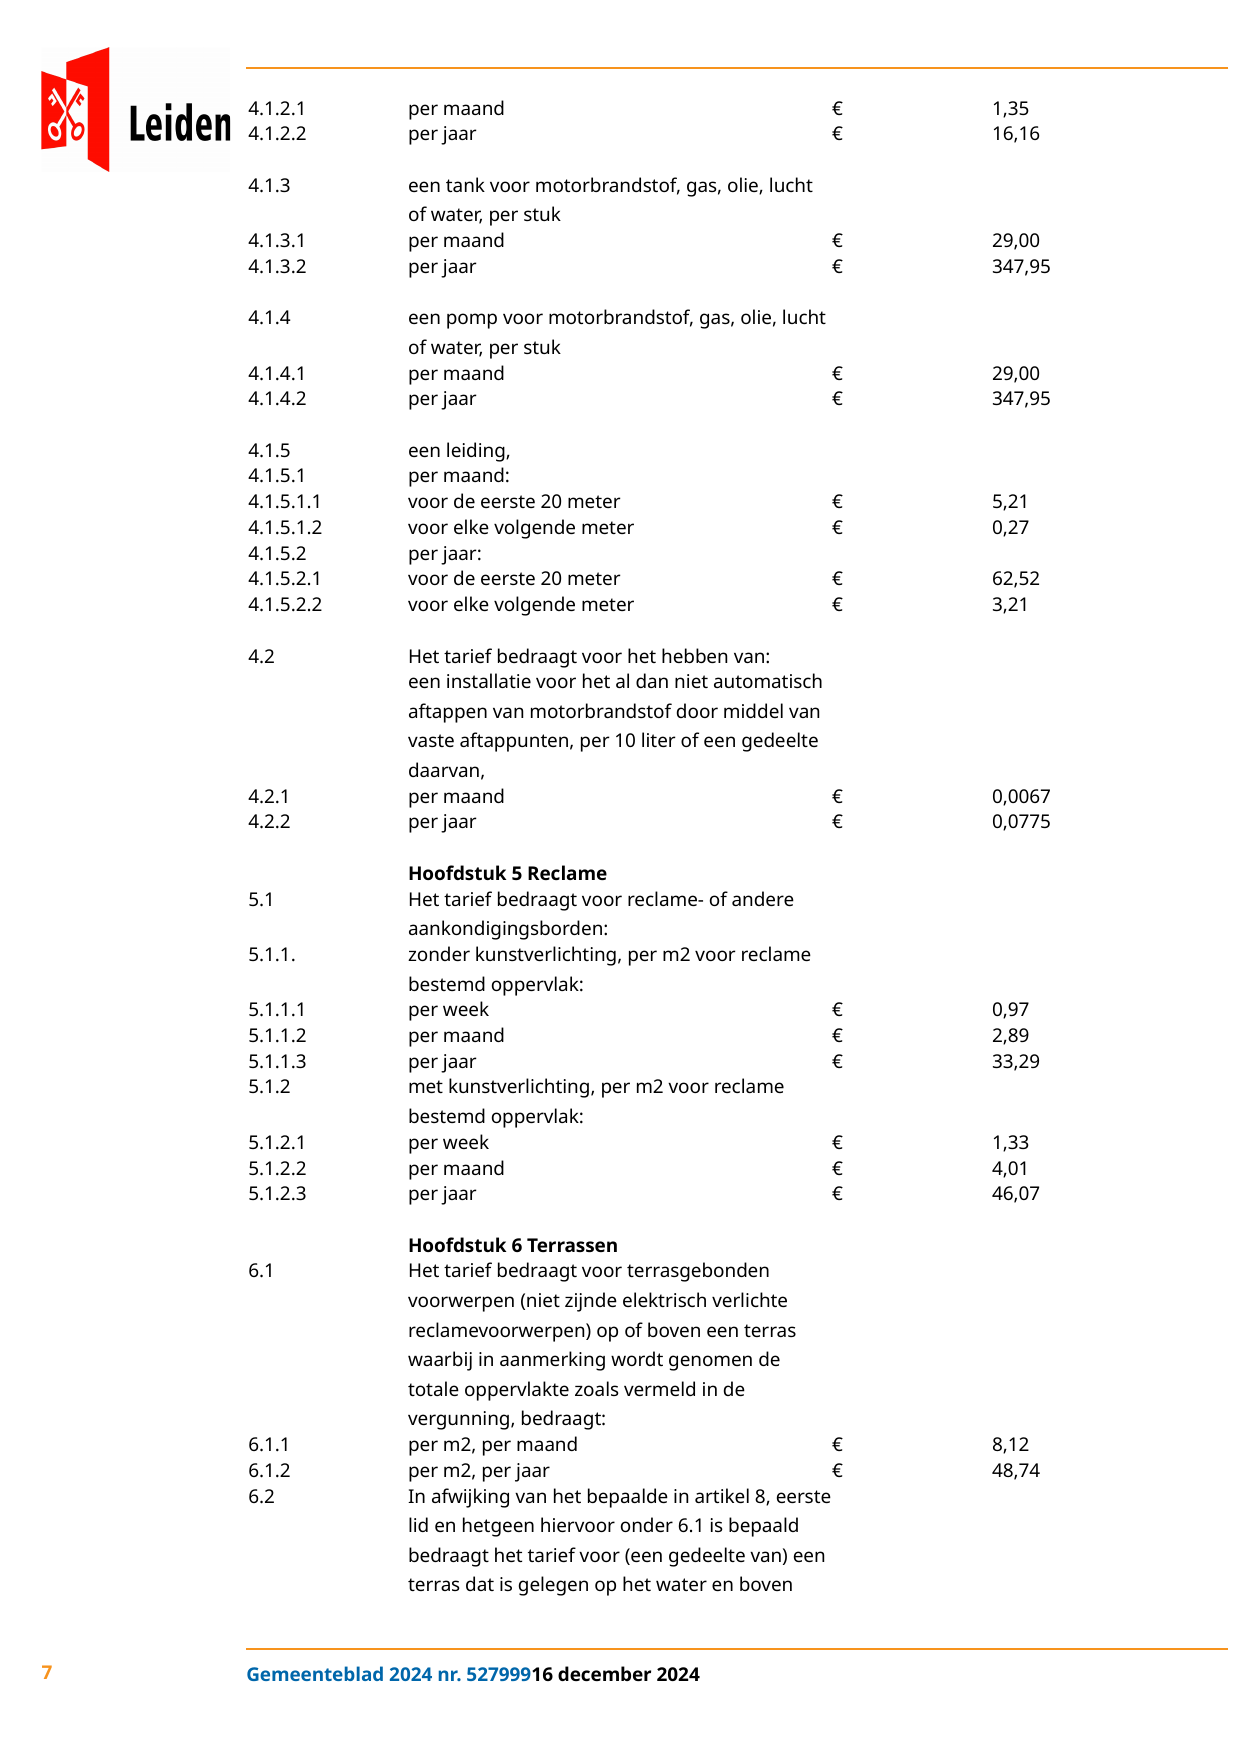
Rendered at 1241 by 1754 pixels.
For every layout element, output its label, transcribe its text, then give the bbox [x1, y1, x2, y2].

table_cell [832, 1206, 992, 1232]
table_cell [992, 279, 1152, 304]
table_cell 33,29 [992, 1048, 1152, 1074]
table_cell [248, 835, 408, 860]
table_cell per week [408, 997, 832, 1022]
table_cell een tank voor motorbrandstof, gas, olie, lucht of water, per stuk [408, 172, 832, 227]
table_cell [248, 1206, 408, 1232]
table_cell 0,0775 [992, 809, 1152, 834]
table_cell 4.2.2 [248, 809, 408, 834]
table_cell Hoofdstuk 6 Terrassen [408, 1232, 832, 1258]
table_cell 46,07 [992, 1181, 1152, 1206]
table_cell € [832, 997, 992, 1022]
table_cell [992, 411, 1152, 437]
table_cell [992, 146, 1152, 172]
table_cell € [832, 591, 992, 617]
table_cell 5.1.1.2 [248, 1022, 408, 1048]
table_cell € [832, 566, 992, 591]
table_cell per maand [408, 783, 832, 809]
table_cell € [832, 514, 992, 540]
table_cell per m2, per maand [408, 1431, 832, 1457]
table_cell [832, 463, 992, 488]
table_cell per maand [408, 1155, 832, 1181]
table_cell 4.1.5.2.2 [248, 591, 408, 617]
table_cell 5.1 [248, 886, 408, 941]
table_cell [992, 1258, 1152, 1431]
table_cell 5.1.2.1 [248, 1129, 408, 1155]
table_cell [992, 172, 1152, 227]
table_cell met kunstverlichting, per m2 voor reclame bestemd oppervlak: [408, 1074, 832, 1129]
table_cell 4.1.5.1.2 [248, 514, 408, 540]
table_cell [832, 305, 992, 360]
table_cell [832, 411, 992, 437]
table_cell € [832, 489, 992, 514]
table_cell voor elke volgende meter [408, 591, 832, 617]
table_cell 5.1.2.3 [248, 1181, 408, 1206]
table_cell [992, 1232, 1152, 1258]
table_cell [992, 437, 1152, 463]
table_cell per maand [408, 95, 832, 121]
table_cell voor de eerste 20 meter [408, 566, 832, 591]
table_cell zonder kunstverlichting, per m2 voor reclame bestemd oppervlak: [408, 941, 832, 997]
table_cell [992, 860, 1152, 886]
table_cell 5.1.2.2 [248, 1155, 408, 1181]
table_cell 62,52 [992, 566, 1152, 591]
table_cell 347,95 [992, 386, 1152, 411]
table_cell € [832, 1457, 992, 1483]
table_cell een installatie voor het al dan niet automatisch aftappen van motorbrandstof door middel van vaste aftappunten, per 10 liter of een gedeelte daarvan, [408, 669, 832, 783]
table_cell [992, 1483, 1152, 1597]
table_cell 16,16 [992, 121, 1152, 146]
table_cell 4.1.2.1 [248, 95, 408, 121]
table_cell 4.1.4.1 [248, 360, 408, 386]
table_cell voor de eerste 20 meter [408, 489, 832, 514]
table_cell [248, 146, 408, 172]
table_cell 4.2.1 [248, 783, 408, 809]
table_cell € [832, 809, 992, 834]
table_cell [832, 941, 992, 997]
table_cell per maand [408, 360, 832, 386]
table_cell per jaar: [408, 540, 832, 566]
table_cell Het tarief bedraagt voor het hebben van: [408, 643, 832, 668]
table_cell Het tarief bedraagt voor reclame- of andere aankondigingsborden: [408, 886, 832, 941]
table_cell 6.2 [248, 1483, 408, 1597]
table_cell [832, 1258, 992, 1431]
table_cell per maand [408, 1022, 832, 1048]
table_cell [832, 617, 992, 643]
table_cell [248, 617, 408, 643]
table_cell 48,74 [992, 1457, 1152, 1483]
picture [41, 47, 231, 172]
table_cell 29,00 [992, 227, 1152, 253]
table_cell [832, 835, 992, 860]
table_cell € [832, 1431, 992, 1457]
table_cell per m2, per jaar [408, 1457, 832, 1483]
table_cell 6.1 [248, 1258, 408, 1431]
table_cell een leiding, [408, 437, 832, 463]
table_cell [992, 886, 1152, 941]
table_cell per week [408, 1129, 832, 1155]
table_cell [832, 1232, 992, 1258]
table_cell 4.1.5.1 [248, 463, 408, 488]
table_cell € [832, 783, 992, 809]
table_cell 4.1.2.2 [248, 121, 408, 146]
table_cell € [832, 1048, 992, 1074]
table_cell [992, 305, 1152, 360]
table_cell € [832, 1155, 992, 1181]
table_cell [832, 172, 992, 227]
table_cell 4.1.5 [248, 437, 408, 463]
table_cell per maand: [408, 463, 832, 488]
table_cell € [832, 360, 992, 386]
table_cell [408, 835, 832, 860]
table_cell Het tarief bedraagt voor terrasgebonden voorwerpen (niet zijnde elektrisch verlichte reclamevoorwerpen) op of boven een terras waarbij in aanmerking wordt genomen de totale oppervlakte zoals vermeld in de vergunning, bedraagt: [408, 1258, 832, 1431]
table_cell voor elke volgende meter [408, 514, 832, 540]
table_cell per jaar [408, 1048, 832, 1074]
table_cell € [832, 95, 992, 121]
table_cell per maand [408, 227, 832, 253]
table_cell 4,01 [992, 1155, 1152, 1181]
table_cell 8,12 [992, 1431, 1152, 1457]
table_cell [992, 1074, 1152, 1129]
table_cell per jaar [408, 1181, 832, 1206]
table_cell [992, 617, 1152, 643]
table_cell [832, 1483, 992, 1597]
table_cell [408, 146, 832, 172]
table_cell [408, 1206, 832, 1232]
table_cell 4.2 [248, 643, 408, 668]
table_cell 5.1.2 [248, 1074, 408, 1129]
table_cell 0,97 [992, 997, 1152, 1022]
table_cell € [832, 1022, 992, 1048]
table_cell 4.1.5.2.1 [248, 566, 408, 591]
table_cell 4.1.3.2 [248, 253, 408, 279]
table_cell 4.1.3.1 [248, 227, 408, 253]
table_cell 4.1.3 [248, 172, 408, 227]
table_cell [832, 279, 992, 304]
table_cell 5,21 [992, 489, 1152, 514]
table_cell [408, 411, 832, 437]
table_cell [832, 860, 992, 886]
table_cell per jaar [408, 121, 832, 146]
table_cell In afwijking van het bepaalde in artikel 8, eerste lid en hetgeen hiervoor onder 6.1 is bepaald bedraagt het tarief voor (een gedeelte van) een terras dat is gelegen op het water en boven [408, 1483, 832, 1597]
table_cell [992, 1206, 1152, 1232]
table_cell [248, 860, 408, 886]
table_cell [832, 669, 992, 783]
table_cell 4.1.4 [248, 305, 408, 360]
table_cell 4.1.5.2 [248, 540, 408, 566]
table_cell Hoofdstuk 5 Reclame [408, 860, 832, 886]
table_cell 4.1.5.1.1 [248, 489, 408, 514]
table_cell 5.1.1. [248, 941, 408, 997]
table_cell € [832, 386, 992, 411]
table_cell € [832, 253, 992, 279]
table_cell [832, 886, 992, 941]
table_cell [992, 835, 1152, 860]
table_cell 0,27 [992, 514, 1152, 540]
table_cell [408, 279, 832, 304]
table_cell [992, 643, 1152, 668]
table_cell [248, 411, 408, 437]
table_cell 6.1.1 [248, 1431, 408, 1457]
table_cell 347,95 [992, 253, 1152, 279]
table_cell € [832, 121, 992, 146]
table_cell [832, 146, 992, 172]
table_cell [992, 540, 1152, 566]
table_cell per jaar [408, 809, 832, 834]
table_cell 1,33 [992, 1129, 1152, 1155]
table_cell een pomp voor motorbrandstof, gas, olie, lucht of water, per stuk [408, 305, 832, 360]
table_cell € [832, 1181, 992, 1206]
table_cell 5.1.1.3 [248, 1048, 408, 1074]
table_cell 1,35 [992, 95, 1152, 121]
table_cell [992, 463, 1152, 488]
table_cell € [832, 1129, 992, 1155]
table_cell per jaar [408, 253, 832, 279]
table_cell [408, 617, 832, 643]
table_cell 4.1.4.2 [248, 386, 408, 411]
table_cell [248, 1232, 408, 1258]
table_cell [832, 1074, 992, 1129]
table_cell [992, 941, 1152, 997]
table_cell 2,89 [992, 1022, 1152, 1048]
table_cell [832, 643, 992, 668]
table_cell [832, 437, 992, 463]
table_cell 29,00 [992, 360, 1152, 386]
table_cell [832, 540, 992, 566]
table_cell per jaar [408, 386, 832, 411]
table_cell 0,0067 [992, 783, 1152, 809]
table_cell [248, 669, 408, 783]
table_cell [992, 669, 1152, 783]
table_cell 3,21 [992, 591, 1152, 617]
table_cell € [832, 227, 992, 253]
table_cell 5.1.1.1 [248, 997, 408, 1022]
table_cell 6.1.2 [248, 1457, 408, 1483]
table_cell [248, 279, 408, 304]
